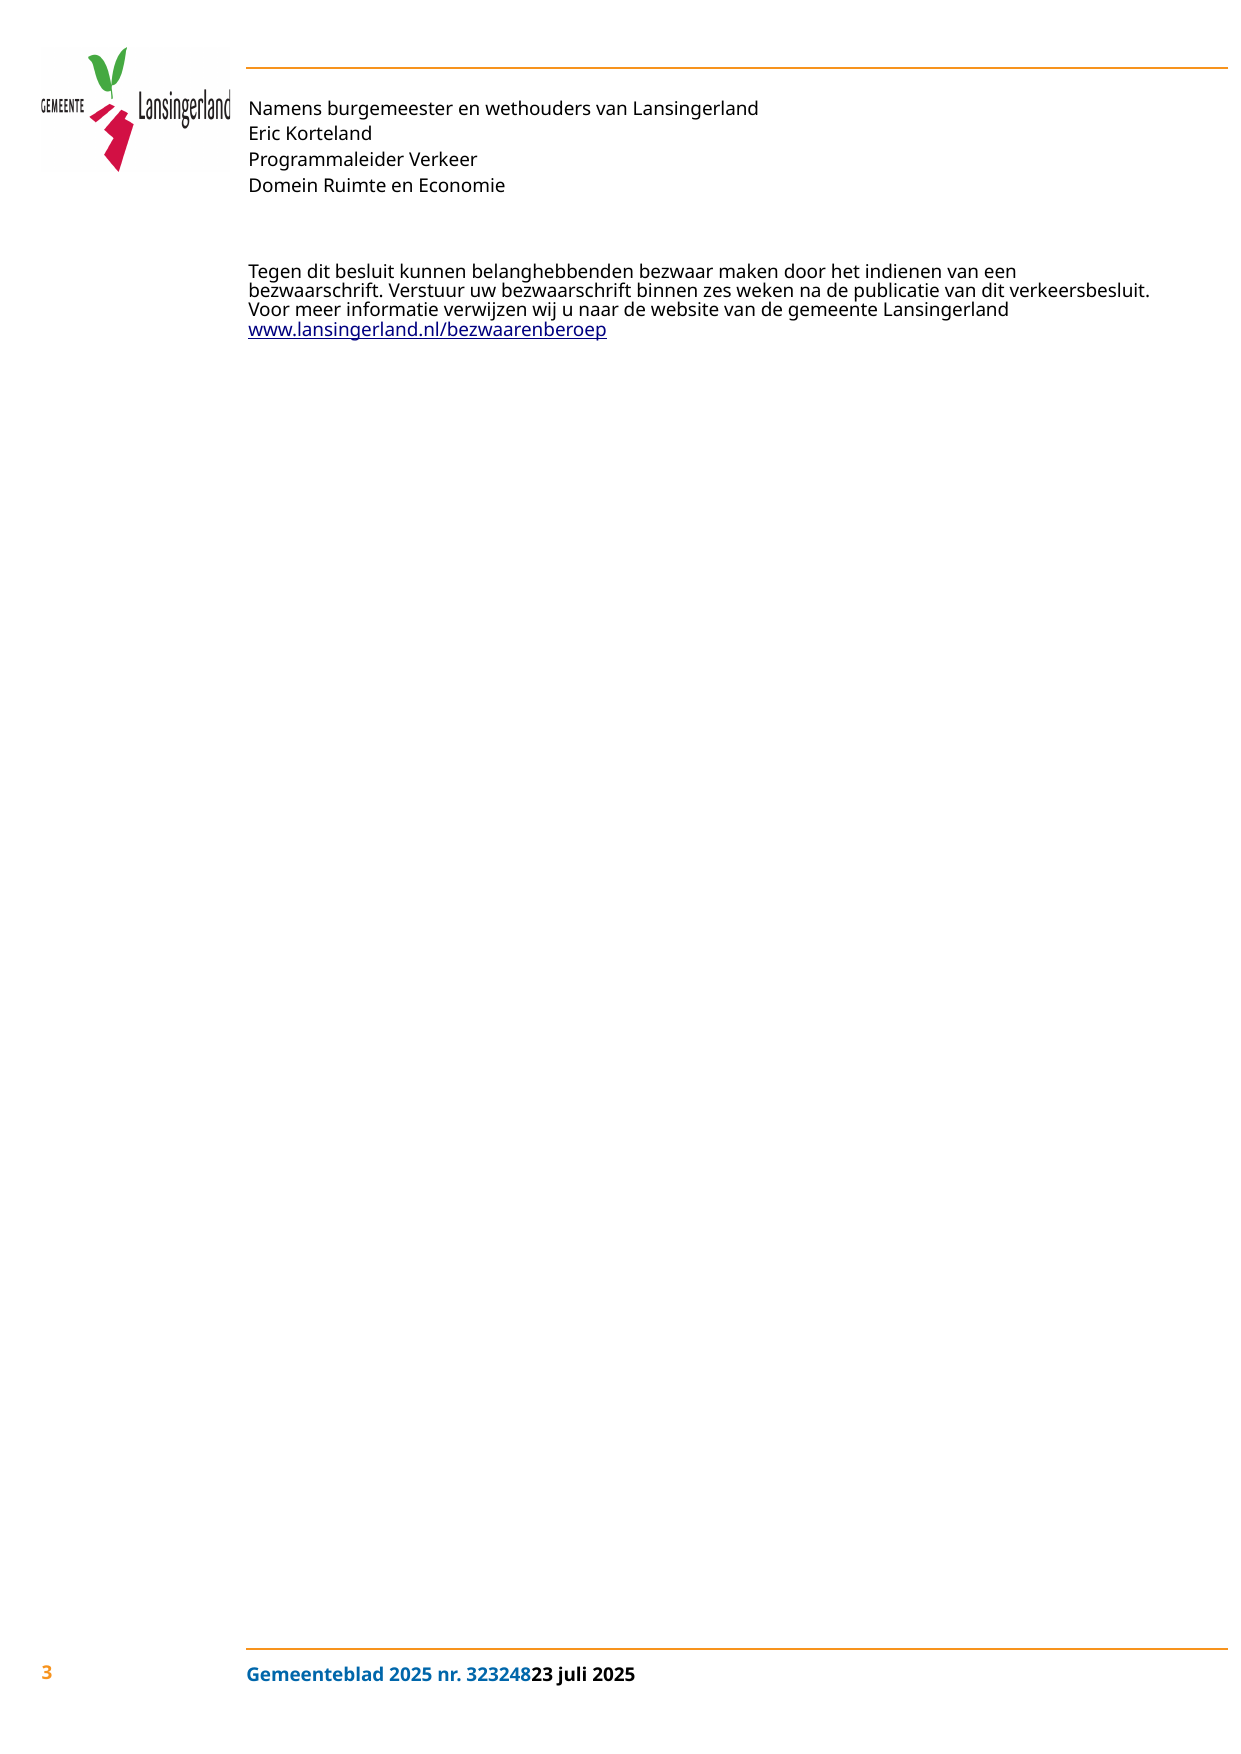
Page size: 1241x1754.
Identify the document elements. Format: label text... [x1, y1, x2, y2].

text Eric Korteland [248, 121, 1152, 146]
picture [41, 47, 231, 172]
text Programmaleider Verkeer [248, 146, 1152, 172]
text Namens burgemeester en wethouders van Lansingerland [248, 95, 1152, 121]
text Tegen dit besluit kunnen belanghebbenden bezwaar maken door het indienen van een bezwaarschrift. Verstuur uw bezwaarschrift binnen zes weken na de publicatie van dit verkeersbesluit. Voor meer informatie verwijzen wij u naar de website van de gemeente Lansingerland www.lansingerland.nl/bezwaarenberoep [248, 263, 1152, 340]
text Domein Ruimte en Economie [248, 172, 1152, 198]
